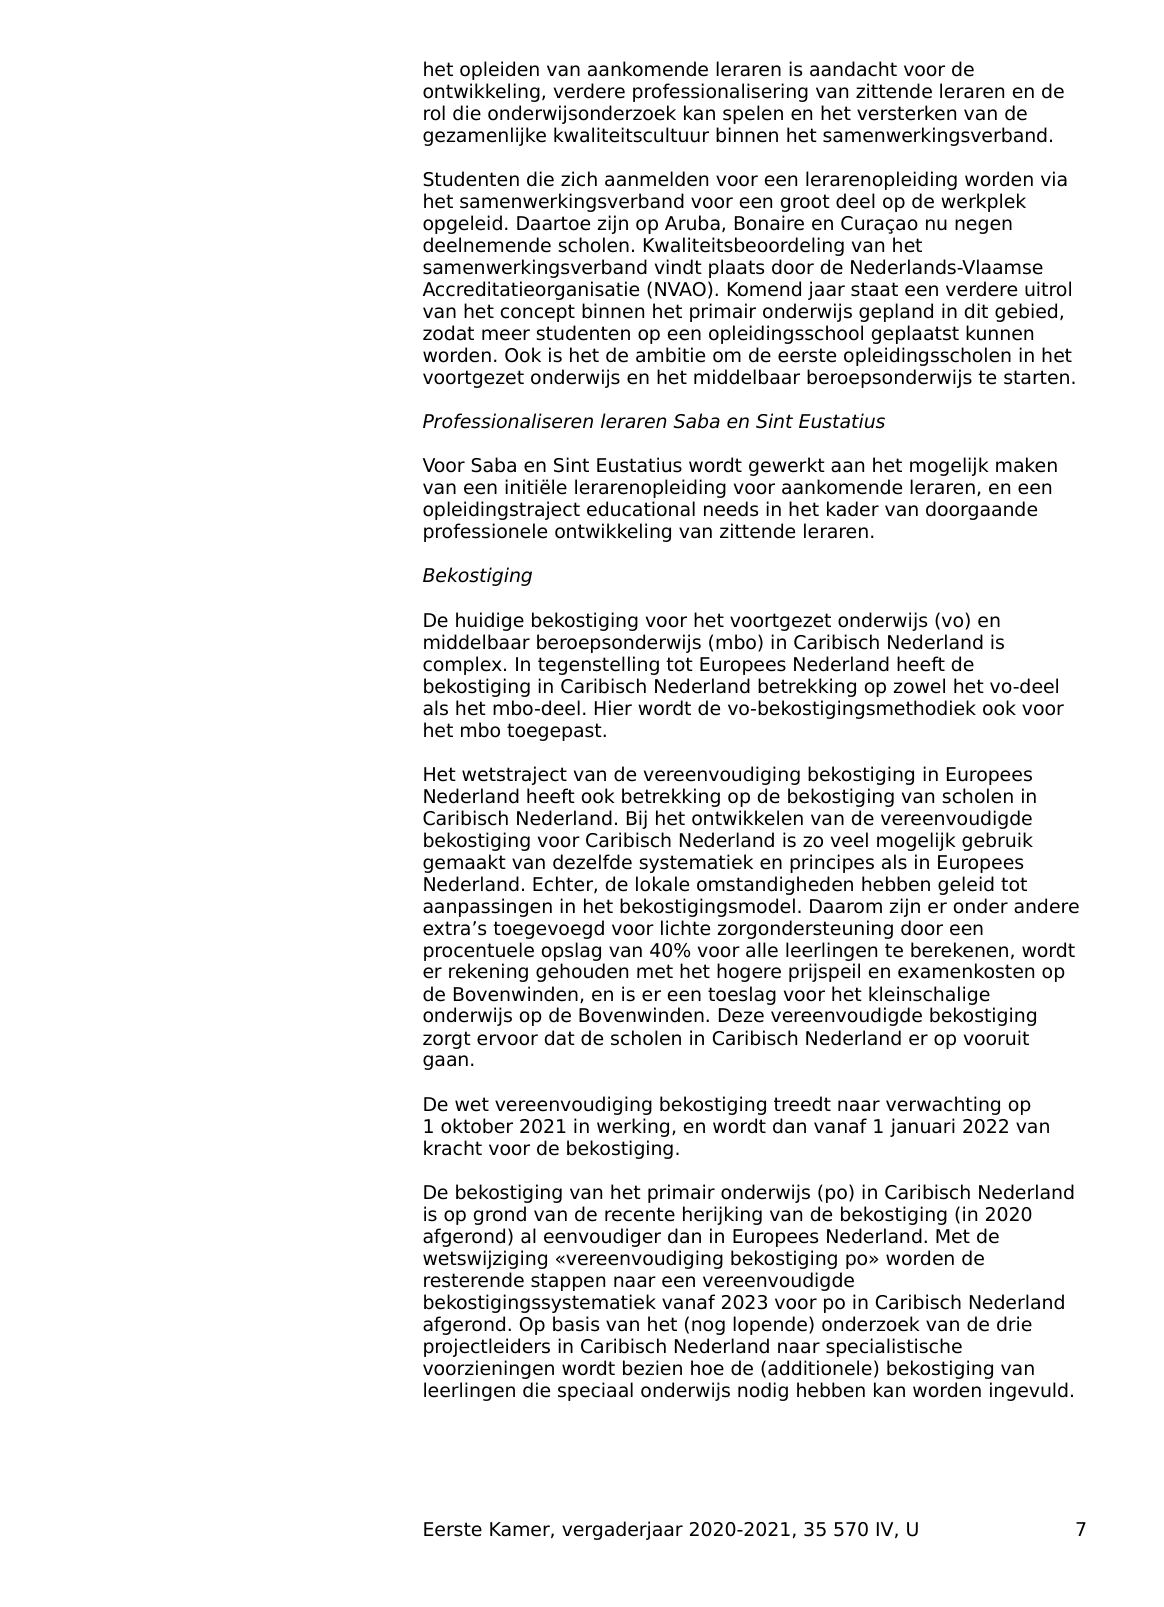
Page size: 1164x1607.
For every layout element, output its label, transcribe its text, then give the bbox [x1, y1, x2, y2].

subtitle Professionaliseren leraren Saba en Sint Eustatius [422, 411, 1087, 433]
text Voor Saba en Sint Eustatius wordt gewerkt aan het mogelijk maken van een initiële lerarenopleiding voor aankomende leraren, en een opleidingstraject educational needs in het kader van doorgaande professionele ontwikkeling van zittende leraren. [422, 455, 1087, 543]
text De huidige bekostiging voor het voortgezet onderwijs (vo) en middelbaar beroepsonderwijs (mbo) in Caribisch Nederland is complex. In tegenstelling tot Europees Nederland heeft de bekostiging in Caribisch Nederland betrekking op zowel het vo-deel als het mbo-deel. Hier wordt de vo-bekostigingsmethodiek ook voor het mbo toegepast. [422, 609, 1087, 741]
text het opleiden van aankomende leraren is aandacht voor de ontwikkeling, verdere professionalisering van zittende leraren en de rol die onderwijsonderzoek kan spelen en het versterken van de gezamenlijke kwaliteitscultuur binnen het samenwerkingsverband. [422, 59, 1087, 147]
subtitle Bekostiging [422, 565, 1087, 587]
text Studenten die zich aanmelden voor een lerarenopleiding worden via het samenwerkingsverband voor een groot deel op de werkplek opgeleid. Daartoe zijn op Aruba, Bonaire en Curaçao nu negen deelnemende scholen. Kwaliteitsbeoordeling van het samenwerkingsverband vindt plaats door de Nederlands-Vlaamse Accreditatieorganisatie (NVAO). Komend jaar staat een verdere uitrol van het concept binnen het primair onderwijs gepland in dit gebied, zodat meer studenten op een opleidingsschool geplaatst kunnen worden. Ook is het de ambitie om de eerste opleidingsscholen in het voortgezet onderwijs en het middelbaar beroepsonderwijs te starten. [422, 169, 1087, 389]
text Het wetstraject van de vereenvoudiging bekostiging in Europees Nederland heeft ook betrekking op de bekostiging van scholen in Caribisch Nederland. Bij het ontwikkelen van de vereenvoudigde bekostiging voor Caribisch Nederland is zo veel mogelijk gebruik gemaakt van dezelfde systematiek en principes als in Europees Nederland. Echter, de lokale omstandigheden hebben geleid tot aanpassingen in het bekostigingsmodel. Daarom zijn er onder andere extra’s toegevoegd voor lichte zorgondersteuning door een procentuele opslag van 40% voor alle leerlingen te berekenen, wordt er rekening gehouden met het hogere prijspeil en examenkosten op de Bovenwinden, en is er een toeslag voor het kleinschalige onderwijs op de Bovenwinden. Deze vereenvoudigde bekostiging zorgt ervoor dat de scholen in Caribisch Nederland er op vooruit gaan. [422, 764, 1087, 1071]
text De bekostiging van het primair onderwijs (po) in Caribisch Nederland is op grond van de recente herijking van de bekostiging (in 2020 afgerond) al eenvoudiger dan in Europees Nederland. Met de wetswijziging «vereenvoudiging bekostiging po» worden de resterende stappen naar een vereenvoudigde bekostigingssystematiek vanaf 2023 voor po in Caribisch Nederland afgerond. Op basis van het (nog lopende) onderzoek van de drie projectleiders in Caribisch Nederland naar specialistische voorzieningen wordt bezien hoe de (additionele) bekostiging van leerlingen die speciaal onderwijs nodig hebben kan worden ingevuld. [422, 1182, 1087, 1401]
text De wet vereenvoudiging bekostiging treedt naar verwachting op 1 oktober 2021 in werking, en wordt dan vanaf 1 januari 2022 van kracht voor de bekostiging. [422, 1093, 1087, 1159]
